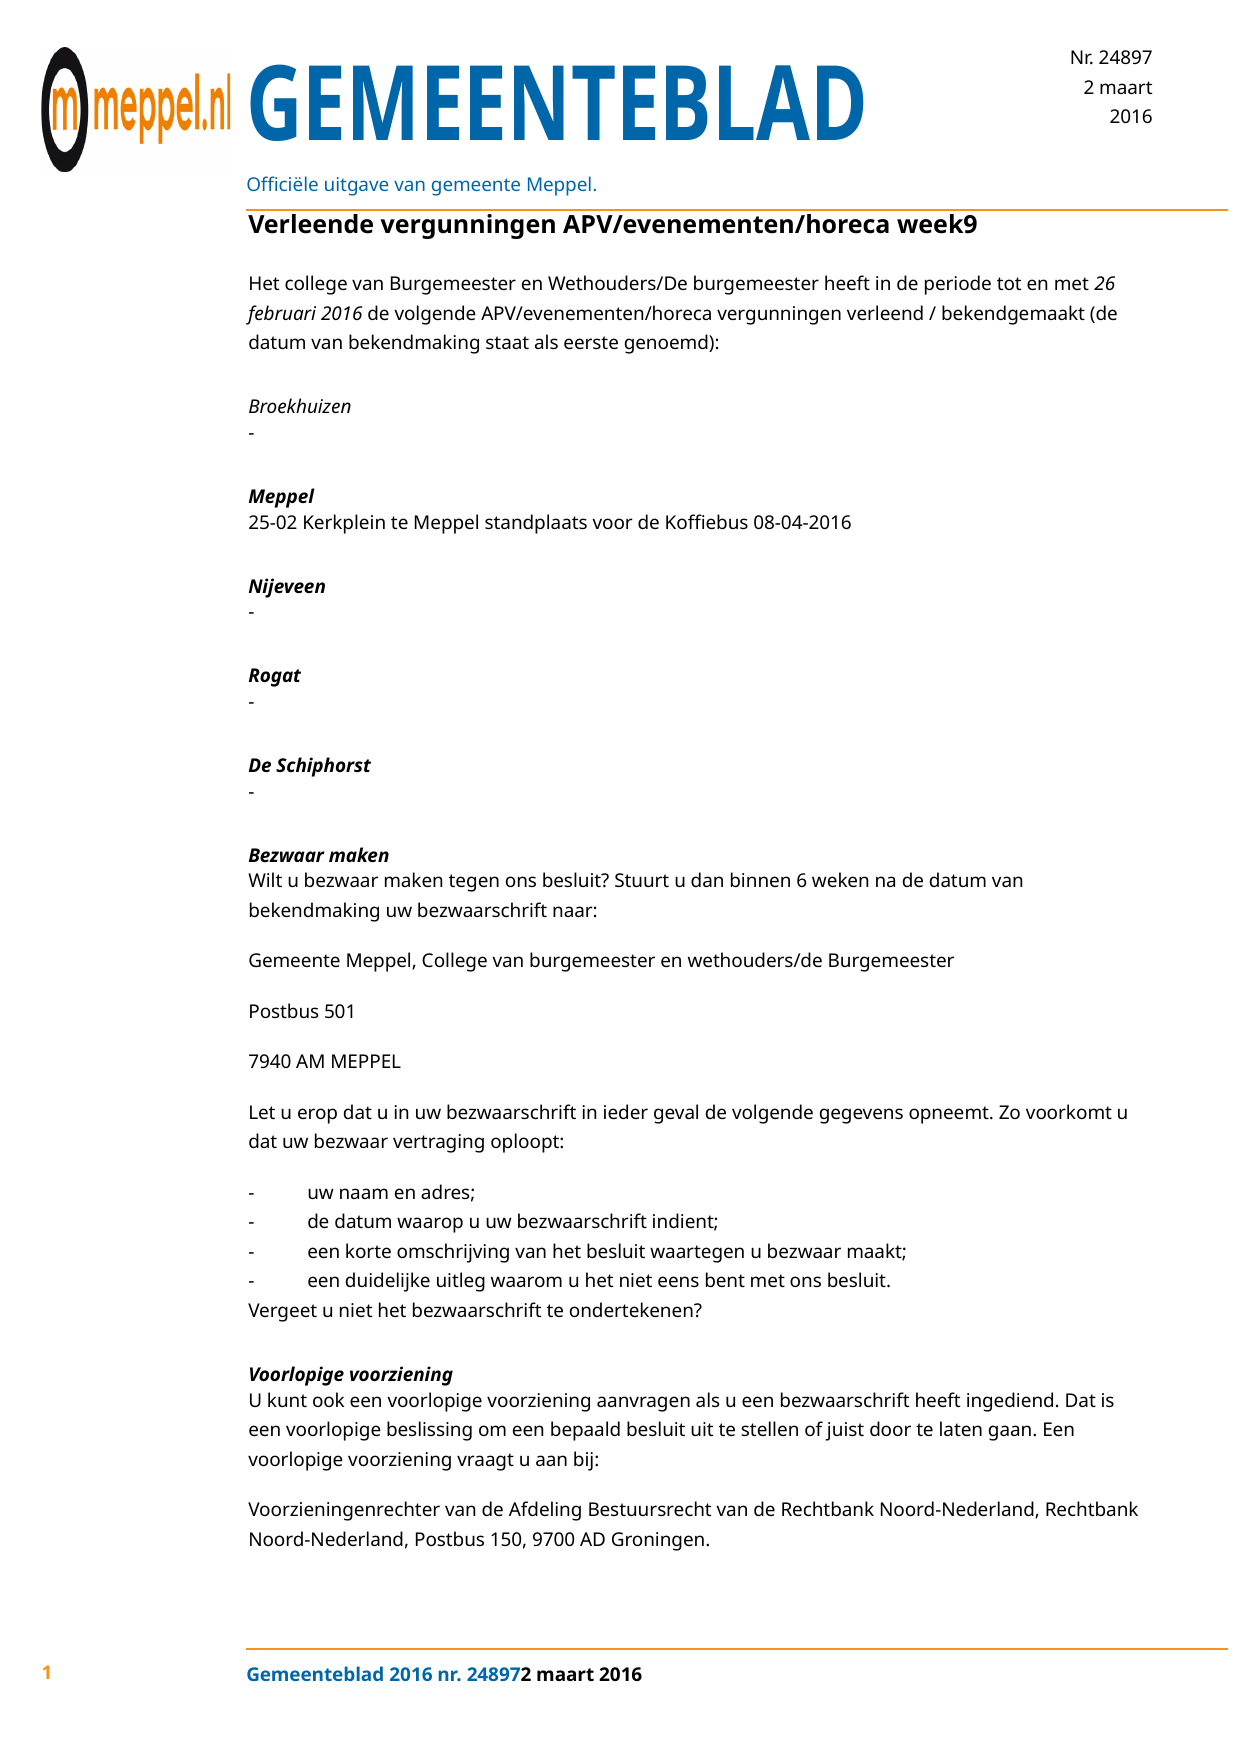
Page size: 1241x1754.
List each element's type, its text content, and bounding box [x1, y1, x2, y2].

text Voorlopige voorziening [248, 1361, 1152, 1387]
text - [248, 598, 1152, 624]
text Wilt u bezwaar maken tegen ons besluit? Stuurt u dan binnen 6 weken na de datum van bekendmaking uw bezwaarschrift naar: [248, 868, 1152, 923]
text 25-02 Kerkplein te Meppel standplaats voor de Koffiebus 08-04-2016 [248, 509, 1152, 534]
text De Schiphorst [248, 752, 1152, 778]
text U kunt ook een voorlopige voorziening aanvragen als u een bezwaarschrift heeft ingediend. Dat is een voorlopige beslissing om een bepaald besluit uit te stellen of juist door te laten gaan. Een voorlopige voorziening vraagt u aan bij: [248, 1387, 1152, 1472]
picture [41, 47, 231, 172]
text Gemeente Meppel, College van burgemeester en wethouders/de Burgemeester [248, 948, 1152, 973]
text Let u erop dat u in uw bezwaarschrift in ieder geval de volgende gegevens opneemt. Zo voorkomt u dat uw bezwaar vertraging oploopt: [248, 1099, 1152, 1154]
text Rogat [248, 662, 1152, 688]
list een duidelijke uitleg waarom u het niet eens bent met ons besluit. [248, 1268, 1152, 1293]
text Voorzieningenrechter van de Afdeling Bestuursrecht van de Rechtbank Noord-Nederland, Rechtbank Noord-Nederland, Postbus 150, 9700 AD Groningen. [248, 1496, 1152, 1552]
list de datum waarop u uw bezwaarschrift indient; [248, 1208, 1152, 1234]
text Het college van Burgemeester en Wethouders/De burgemeester heeft in de periode tot en met 26 februari 2016 de volgende APV/evenementen/horeca vergunningen verleend / bekendgemaakt (de datum van bekendmaking staat als eerste genoemd): [248, 270, 1152, 355]
text - [248, 419, 1152, 445]
text Vergeet u niet het bezwaarschrift te ondertekenen? [248, 1297, 1152, 1323]
text Broekhuizen [248, 393, 1152, 419]
text 7940 AM MEPPEL [248, 1048, 1152, 1074]
text - [248, 778, 1152, 804]
list uw naam en adres; [248, 1179, 1152, 1204]
text Bezwaar maken [248, 842, 1152, 868]
text Postbus 501 [248, 998, 1152, 1024]
text Meppel [248, 483, 1152, 509]
text - [248, 688, 1152, 714]
text Nijeveen [248, 573, 1152, 598]
text Verleende vergunningen APV/evenementen/horeca week9 [248, 211, 1152, 241]
list een korte omschrijving van het besluit waartegen u bezwaar maakt; [248, 1238, 1152, 1264]
